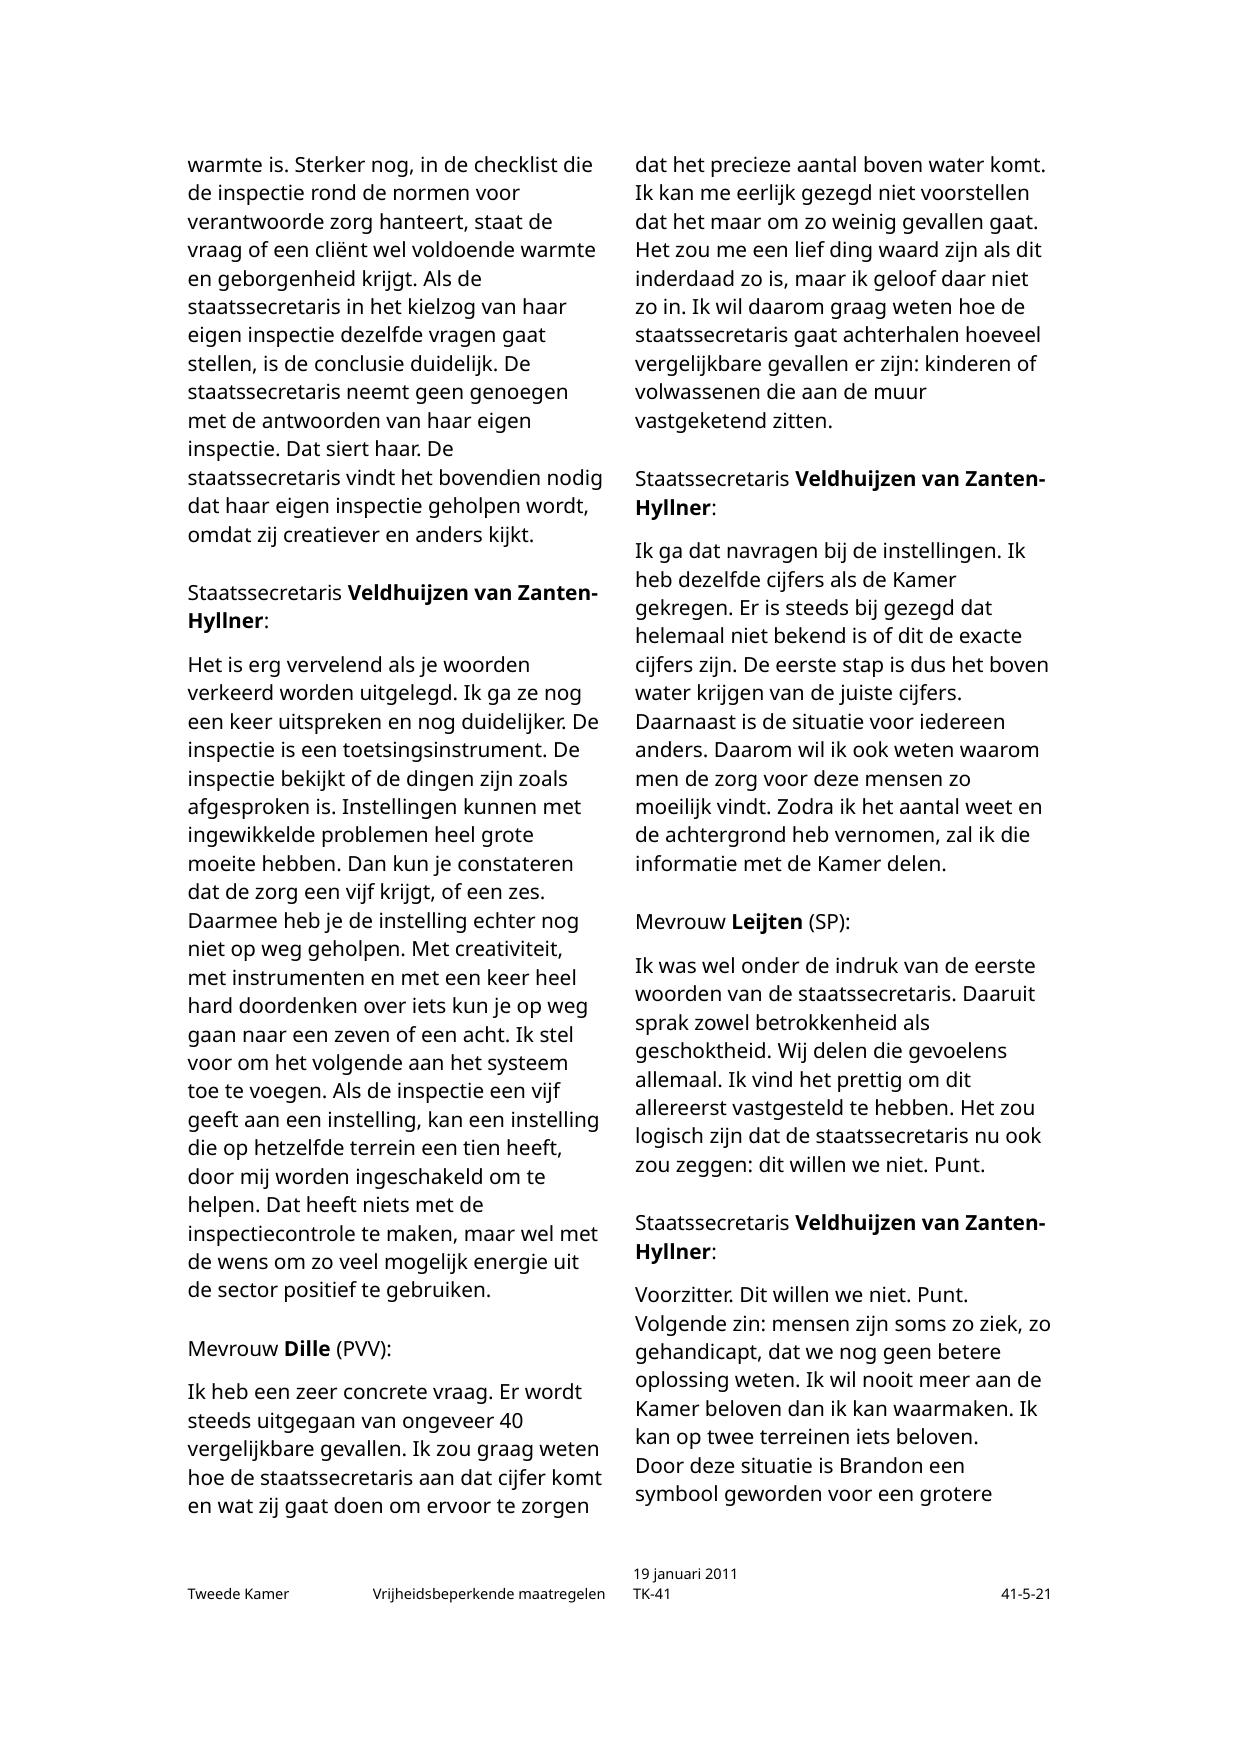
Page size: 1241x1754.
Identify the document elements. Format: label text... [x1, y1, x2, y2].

text Ik ga dat navragen bij de instellingen. Ik heb dezelfde cijfers als de Kamer gekregen. Er is steeds bij gezegd dat helemaal niet bekend is of dit de exacte cijfers zijn. De eerste stap is dus het boven water krijgen van de juiste cijfers. Daarnaast is de situatie voor iedereen anders. Daarom wil ik ook weten waarom men de zorg voor deze mensen zo moeilijk vindt. Zodra ik het aantal weet en de achtergrond heb vernomen, zal ik die informatie met de Kamer delen. [635, 536, 1053, 877]
text Staatssecretaris Veldhuijzen van Zanten-Hyllner: [635, 464, 1053, 521]
text Staatssecretaris Veldhuijzen van Zanten-Hyllner: [635, 1208, 1053, 1265]
text Ik was wel onder de indruk van de eerste woorden van de staatssecretaris. Daaruit sprak zowel betrokkenheid als geschoktheid. Wij delen die gevoelens allemaal. Ik vind het prettig om dit allereerst vastgesteld te hebben. Het zou logisch zijn dat de staatssecretaris nu ook zou zeggen: dit willen we niet. Punt. [635, 951, 1053, 1178]
text Mevrouw Dille (PVV): [187, 1334, 605, 1362]
text Mevrouw Leijten (SP): [635, 907, 1053, 936]
text warmte is. Sterker nog, in de checklist die de inspectie rond de normen voor verantwoorde zorg hanteert, staat de vraag of een cliënt wel voldoende warmte en geborgenheid krijgt. Als de staatssecretaris in het kielzog van haar eigen inspectie dezelfde vragen gaat stellen, is de conclusie duidelijk. De staatssecretaris neemt geen genoegen met de antwoorden van haar eigen inspectie. Dat siert haar. De staatssecretaris vindt het bovendien nodig dat haar eigen inspectie geholpen wordt, omdat zij creatiever en anders kijkt. [187, 150, 605, 548]
text Voorzitter. Dit willen we niet. Punt. Volgende zin: mensen zijn soms zo ziek, zo gehandicapt, dat we nog geen betere oplossing weten. Ik wil nooit meer aan de Kamer beloven dan ik kan waarmaken. Ik kan op twee terreinen iets beloven. [635, 1280, 1053, 1451]
text Staatssecretaris Veldhuijzen van Zanten-Hyllner: [187, 578, 605, 635]
text Door deze situatie is Brandon een symbool geworden voor een grotere [635, 1451, 1053, 1508]
text dat het precieze aantal boven water komt. Ik kan me eerlijk gezegd niet voorstellen dat het maar om zo weinig gevallen gaat. Het zou me een lief ding waard zijn als dit inderdaad zo is, maar ik geloof daar niet zo in. Ik wil daarom graag weten hoe de staatssecretaris gaat achterhalen hoeveel vergelijkbare gevallen er zijn: kinderen of volwassenen die aan de muur vastgeketend zitten. [635, 150, 1053, 434]
text Het is erg vervelend als je woorden verkeerd worden uitgelegd. Ik ga ze nog een keer uitspreken en nog duidelijker. De inspectie is een toetsingsinstrument. De inspectie bekijkt of de dingen zijn zoals afgesproken is. Instellingen kunnen met ingewikkelde problemen heel grote moeite hebben. Dan kun je constateren dat de zorg een vijf krijgt, of een zes. Daarmee heb je de instelling echter nog niet op weg geholpen. Met creativiteit, met instrumenten en met een keer heel hard doordenken over iets kun je op weg gaan naar een zeven of een acht. Ik stel voor om het volgende aan het systeem toe te voegen. Als de inspectie een vijf geeft aan een instelling, kan een instelling die op hetzelfde terrein een tien heeft, door mij worden ingeschakeld om te helpen. Dat heeft niets met de inspectiecontrole te maken, maar wel met de wens om zo veel mogelijk energie uit de sector positief te gebruiken. [187, 650, 605, 1304]
text Ik heb een zeer concrete vraag. Er wordt steeds uitgegaan van ongeveer 40 vergelijkbare gevallen. Ik zou graag weten hoe de staatssecretaris aan dat cijfer komt en wat zij gaat doen om ervoor te zorgen [187, 1377, 605, 1520]
